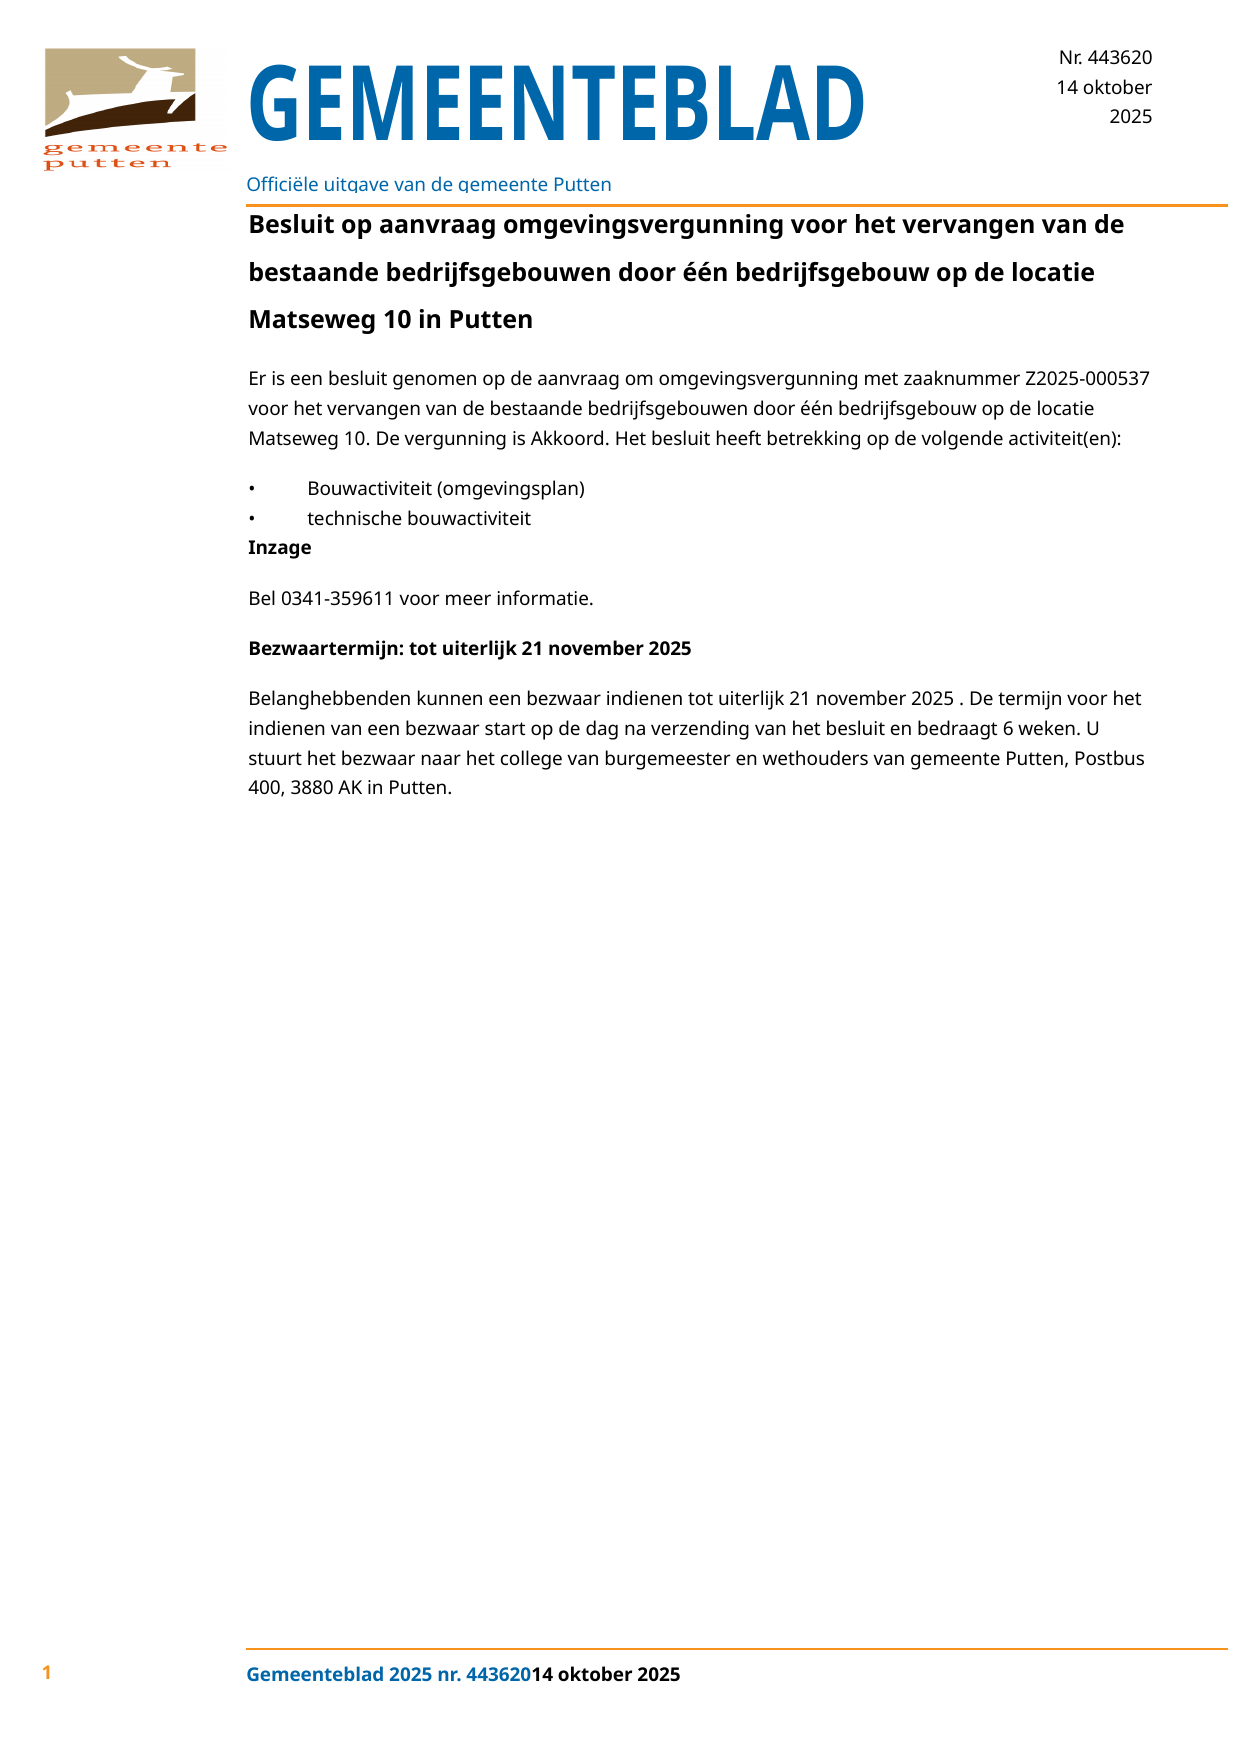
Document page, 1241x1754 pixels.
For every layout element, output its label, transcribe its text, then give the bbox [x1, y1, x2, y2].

picture [41, 47, 231, 172]
text Inzage [248, 534, 1152, 560]
text Bel 0341-359611 voor meer informatie. [248, 585, 1152, 610]
list technische bouwactiviteit [248, 505, 1152, 530]
list Bouwactiviteit (omgevingsplan) [248, 475, 1152, 501]
text Bezwaartermijn: tot uiterlijk 21 november 2025 [248, 635, 1152, 661]
text Belanghebbenden kunnen een bezwaar indienen tot uiterlijk 21 november 2025 . De termijn voor het indienen van een bezwaar start op de dag na verzending van het besluit en bedraagt 6 weken. U stuurt het bezwaar naar het college van burgemeester en wethouders van gemeente Putten, Postbus 400, 3880 AK in Putten. [248, 686, 1152, 800]
text Besluit op aanvraag omgevingsvergunning voor het vervangen van de bestaande bedrijfsgebouwen door één bedrijfsgebouw op de locatie Matseweg 10 in Putten [248, 207, 1152, 336]
text Er is een besluit genomen op de aanvraag om omgevingsvergunning met zaaknummer Z2025-000537 voor het vervangen van de bestaande bedrijfsgebouwen door één bedrijfsgebouw op de locatie Matseweg 10. De vergunning is Akkoord. Het besluit heeft betrekking op de volgende activiteit(en): [248, 366, 1152, 450]
